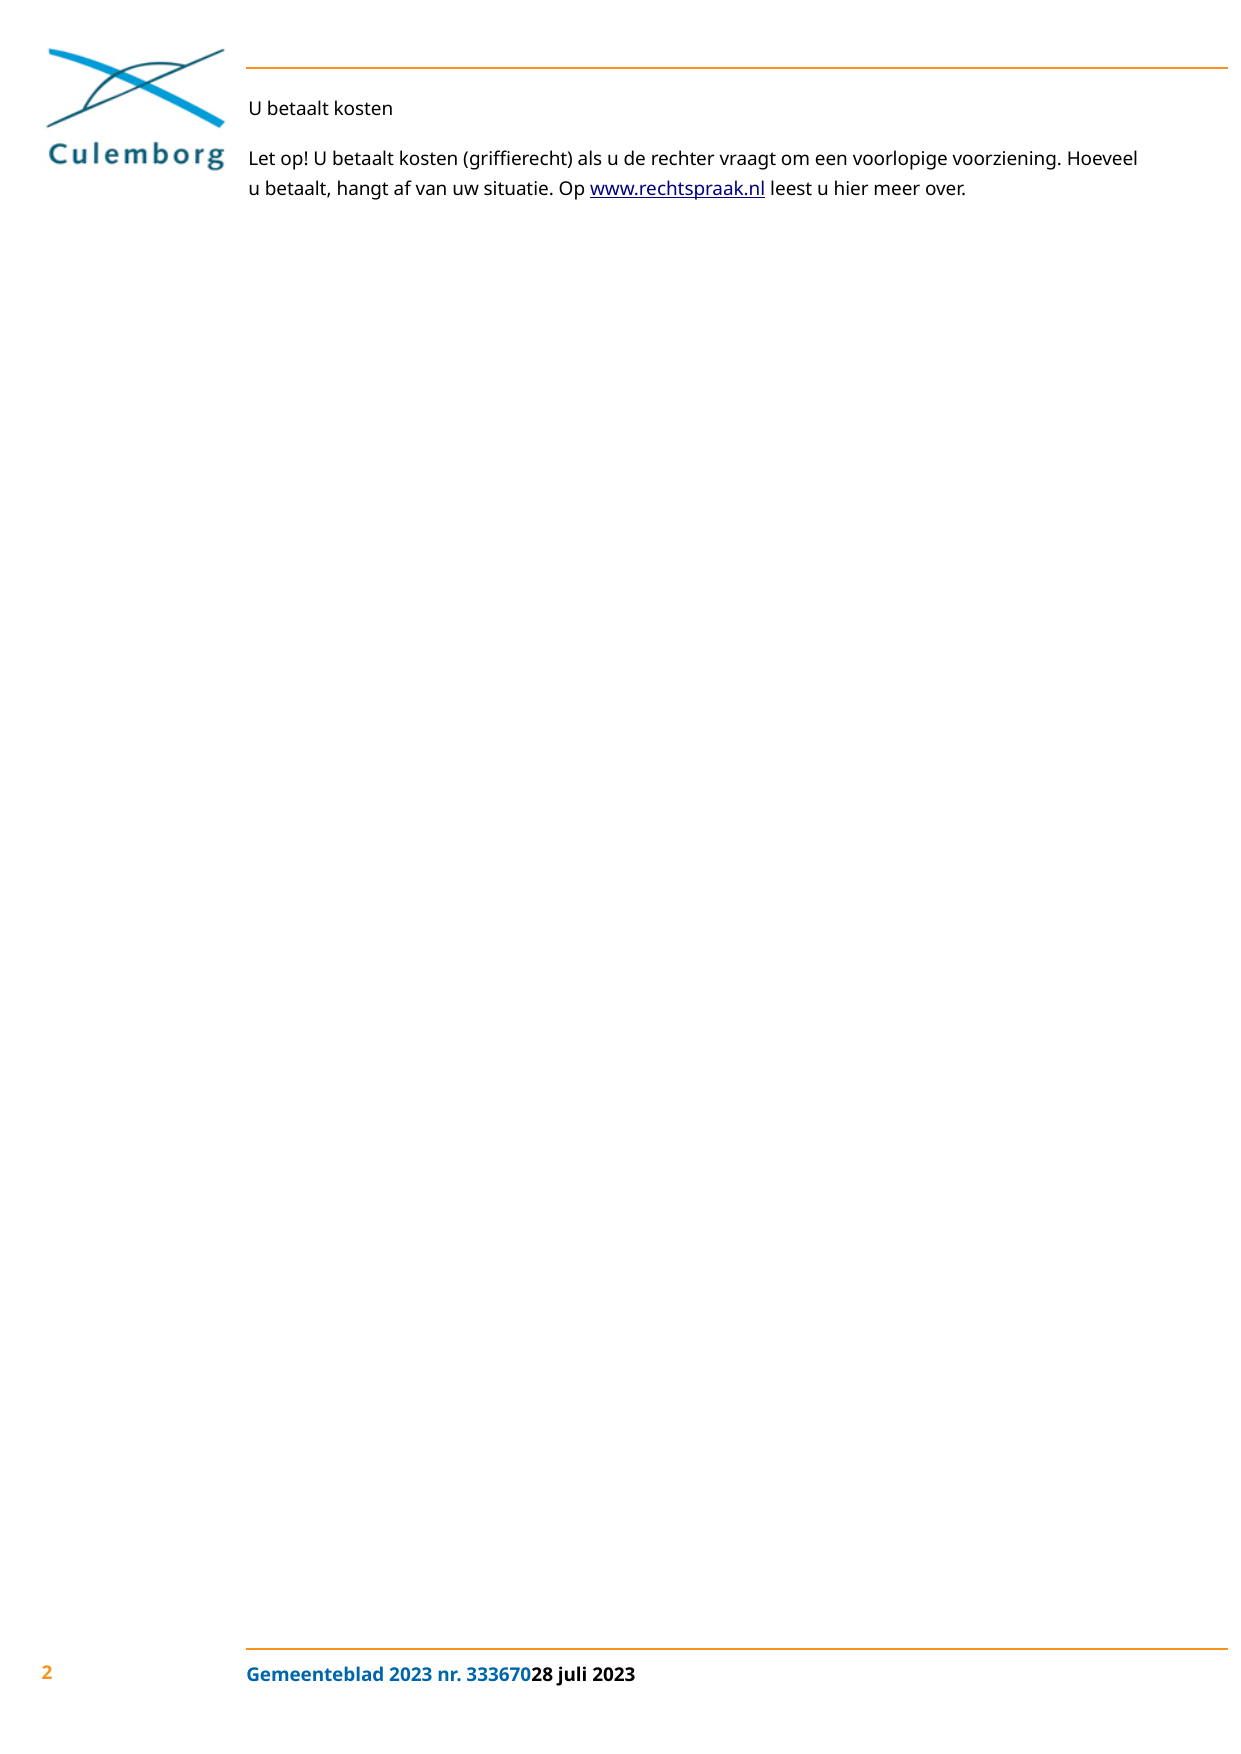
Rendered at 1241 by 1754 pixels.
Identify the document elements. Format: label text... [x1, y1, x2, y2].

text Let op! U betaalt kosten (griffierecht) als u de rechter vraagt om een voorlopige voorziening. Hoeveel u betaalt, hangt af van uw situatie. Op www.rechtspraak.nl leest u hier meer over. [248, 145, 1152, 201]
picture [41, 47, 231, 172]
text U betaalt kosten [248, 95, 1152, 121]
